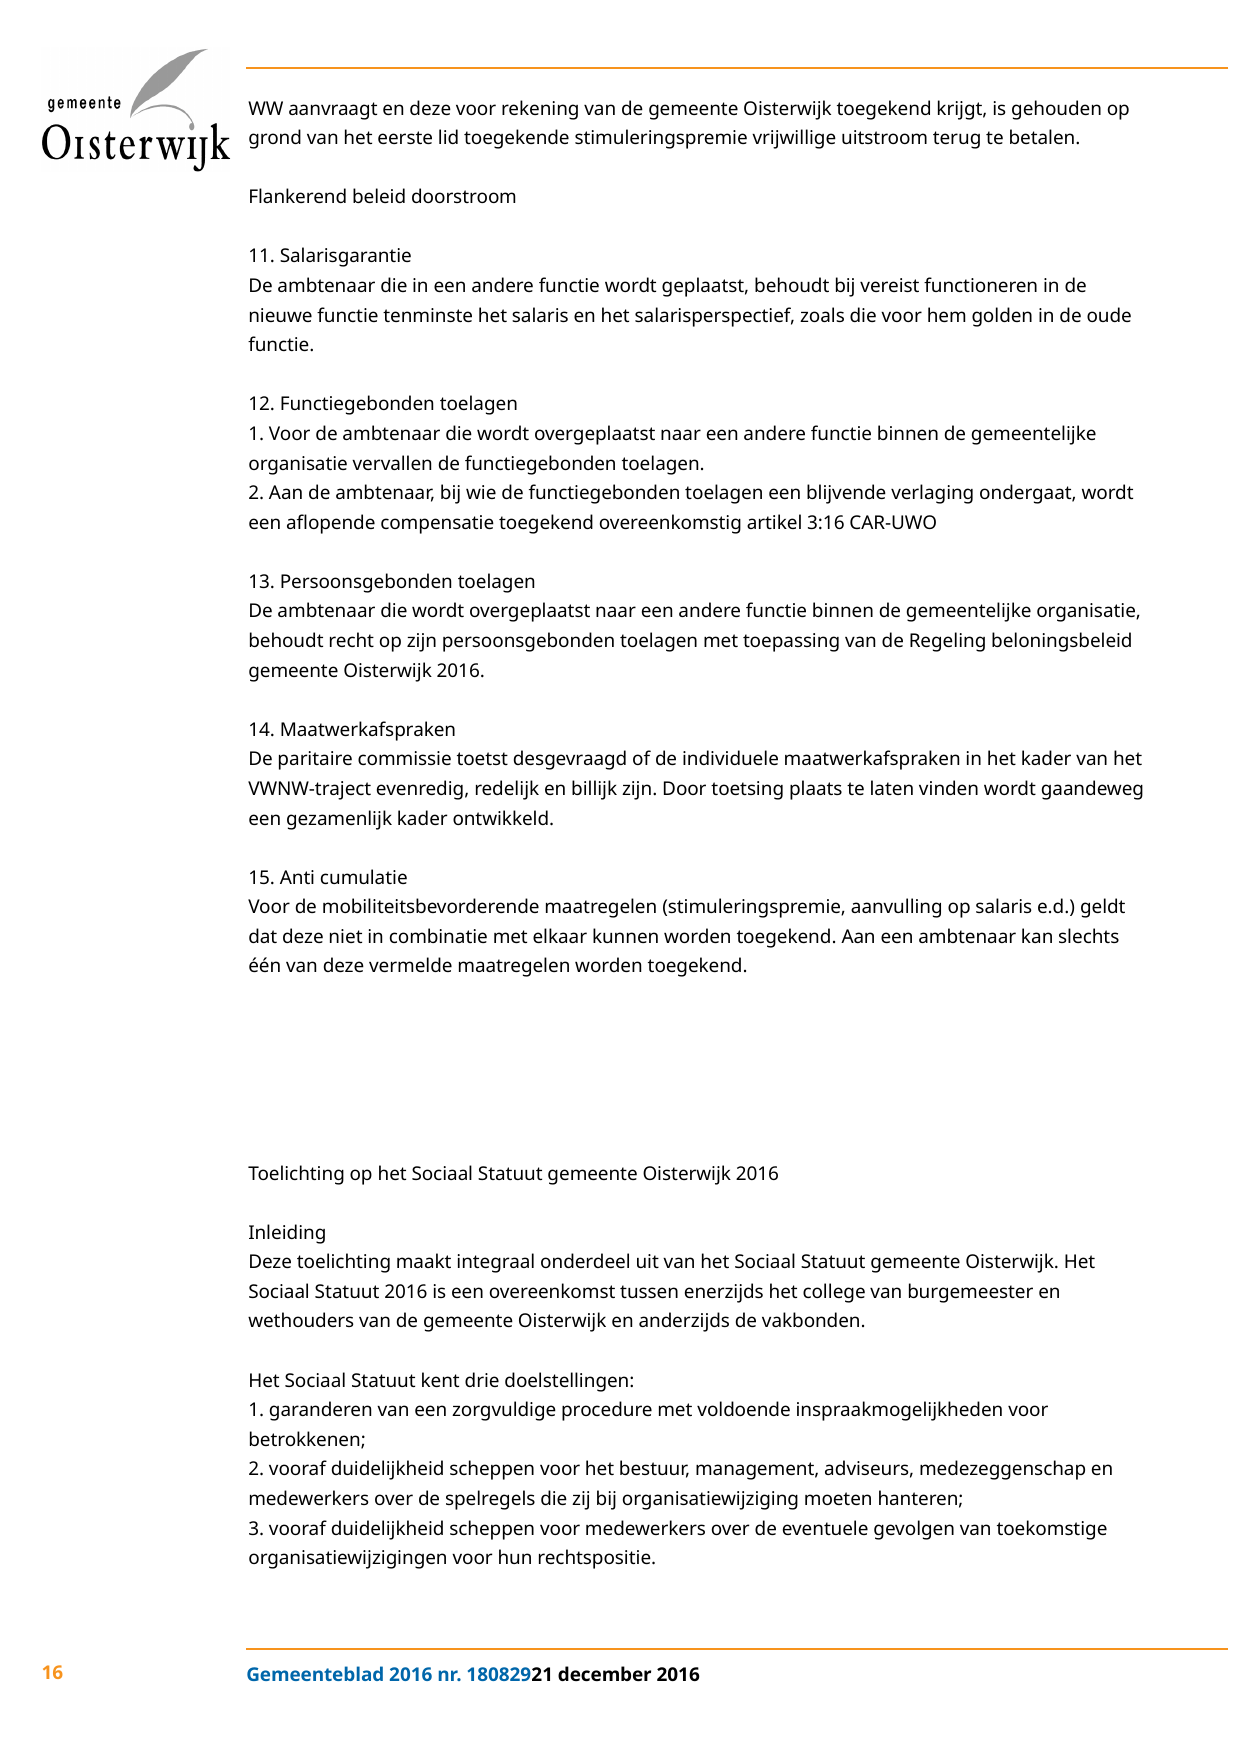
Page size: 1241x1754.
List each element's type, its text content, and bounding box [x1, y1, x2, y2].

text WW aanvraagt en deze voor rekening van de gemeente Oisterwijk toegekend krijgt, is gehouden op grond van het eerste lid toegekende stimuleringspremie vrijwillige uitstroom terug te betalen. [248, 95, 1152, 150]
text Toelichting op het Sociaal Statuut gemeente Oisterwijk 2016 [248, 1160, 1152, 1186]
text Voor de mobiliteitsbevorderende maatregelen (stimuleringspremie, aanvulling op salaris e.d.) geldt dat deze niet in combinatie met elkaar kunnen worden toegekend. Aan een ambtenaar kan slechts één van deze vermelde maatregelen worden toegekend. [248, 893, 1152, 978]
text 3. vooraf duidelijkheid scheppen voor medewerkers over de eventuele gevolgen van toekomstige organisatiewijzigingen voor hun rechtspositie. [248, 1515, 1152, 1570]
text De paritaire commissie toetst desgevraagd of de individuele maatwerkafspraken in het kader van het VWNW-traject evenredig, redelijk en billijk zijn. Door toetsing plaats te laten vinden wordt gaandeweg een gezamenlijk kader ontwikkeld. [248, 746, 1152, 831]
text Het Sociaal Statuut kent drie doelstellingen: [248, 1367, 1152, 1393]
text Flankerend beleid doorstroom [248, 183, 1152, 209]
text 15. Anti cumulatie [248, 864, 1152, 890]
text 2. Aan de ambtenaar, bij wie de functiegebonden toelagen een blijvende verlaging ondergaat, wordt een aflopende compensatie toegekend overeenkomstig artikel 3:16 CAR-UWO [248, 479, 1152, 535]
text De ambtenaar die wordt overgeplaatst naar een andere functie binnen de gemeentelijke organisatie, behoudt recht op zijn persoonsgebonden toelagen met toepassing van de Regeling beloningsbeleid gemeente Oisterwijk 2016. [248, 598, 1152, 683]
text 1. Voor de ambtenaar die wordt overgeplaatst naar een andere functie binnen de gemeentelijke organisatie vervallen de functiegebonden toelagen. [248, 420, 1152, 476]
text 13. Persoonsgebonden toelagen [248, 568, 1152, 594]
text Inleiding [248, 1219, 1152, 1245]
text Deze toelichting maakt integraal onderdeel uit van het Sociaal Statuut gemeente Oisterwijk. Het Sociaal Statuut 2016 is een overeenkomst tussen enerzijds het college van burgemeester en wethouders van de gemeente Oisterwijk en anderzijds de vakbonden. [248, 1248, 1152, 1333]
text 14. Maatwerkafspraken [248, 716, 1152, 742]
text De ambtenaar die in een andere functie wordt geplaatst, behoudt bij vereist functioneren in de nieuwe functie tenminste het salaris en het salarisperspectief, zoals die voor hem golden in de oude functie. [248, 272, 1152, 357]
picture [41, 47, 231, 172]
text 11. Salarisgarantie [248, 243, 1152, 268]
text 1. garanderen van een zorgvuldige procedure met voldoende inspraakmogelijkheden voor betrokkenen; [248, 1396, 1152, 1452]
text 12. Functiegebonden toelagen [248, 391, 1152, 416]
text 2. vooraf duidelijkheid scheppen voor het bestuur, management, adviseurs, medezeggenschap en medewerkers over de spelregels die zij bij organisatiewijziging moeten hanteren; [248, 1456, 1152, 1511]
